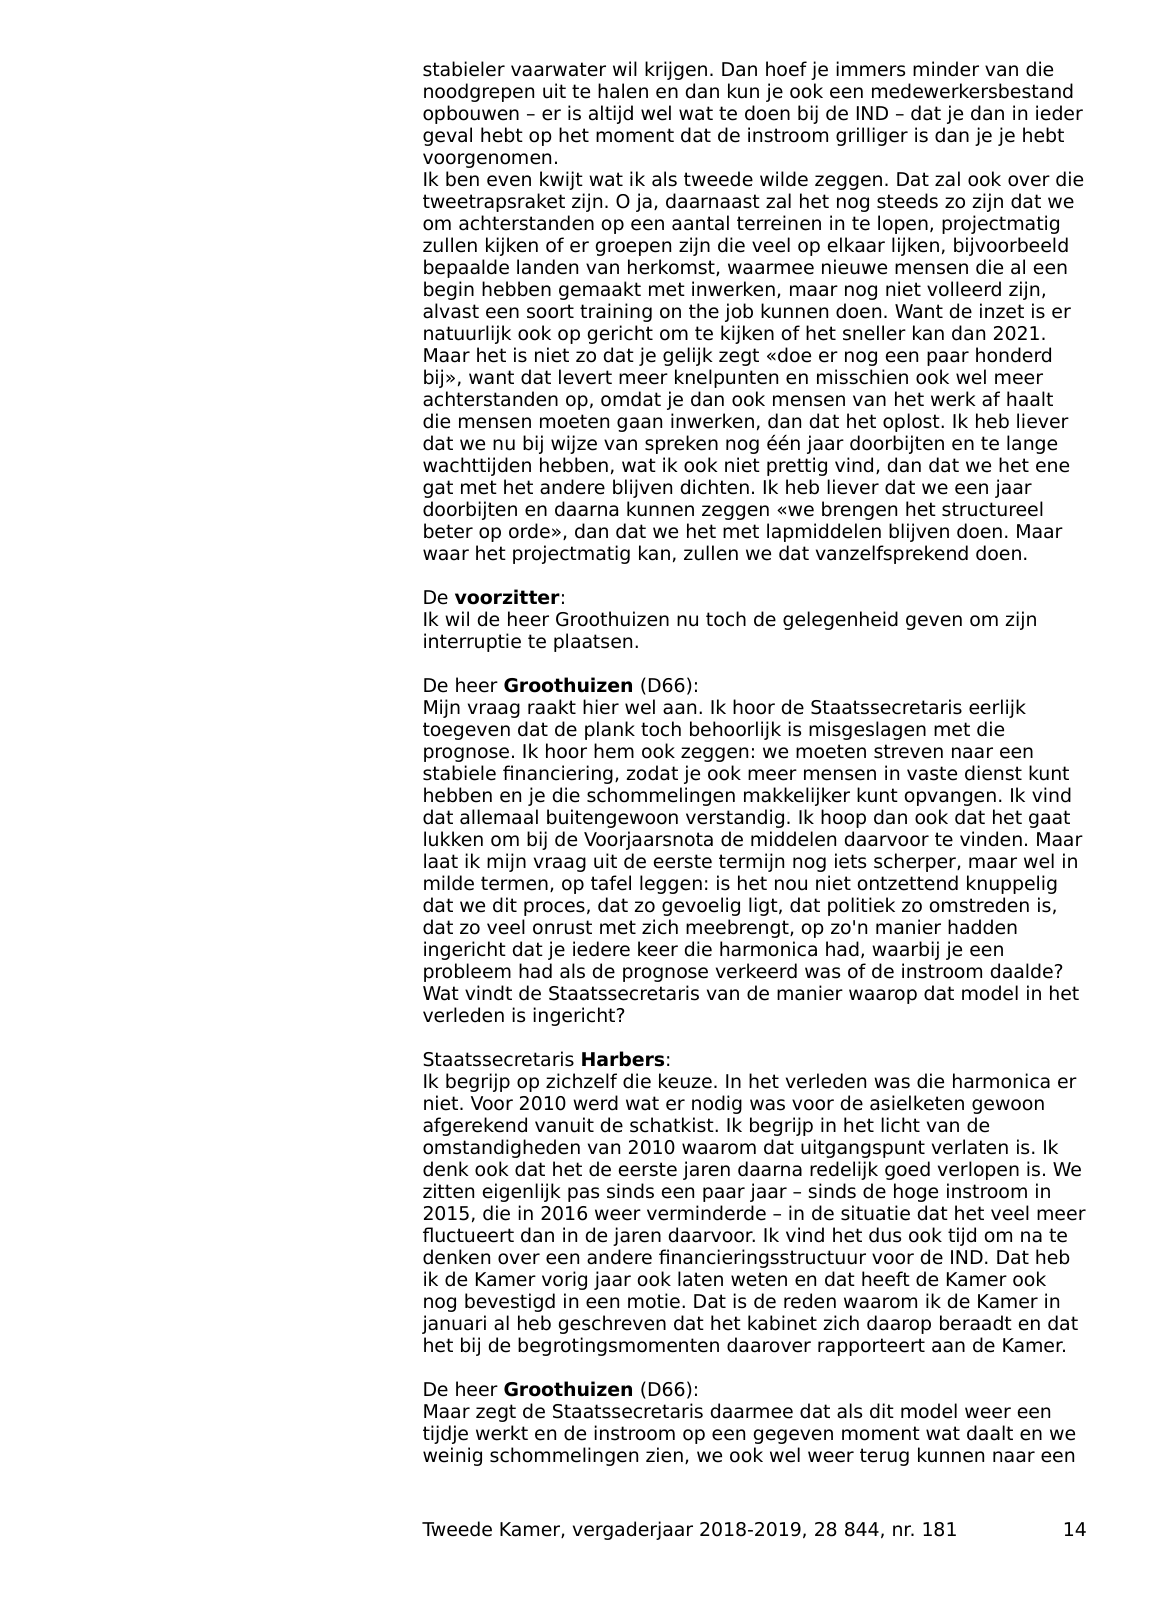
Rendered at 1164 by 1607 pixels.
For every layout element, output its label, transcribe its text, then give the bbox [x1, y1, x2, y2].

text Staatssecretaris Harbers: [422, 1049, 1087, 1071]
text Maar zegt de Staatssecretaris daarmee dat als dit model weer een tijdje werkt en de instroom op een gegeven moment wat daalt en we weinig schommelingen zien, we ook wel weer terug kunnen naar een [422, 1401, 1087, 1467]
text Mijn vraag raakt hier wel aan. Ik hoor de Staatssecretaris eerlijk toegeven dat de plank toch behoorlijk is misgeslagen met die prognose. Ik hoor hem ook zeggen: we moeten streven naar een stabiele financiering, zodat je ook meer mensen in vaste dienst kunt hebben en je die schommelingen makkelijker kunt opvangen. Ik vind dat allemaal buitengewoon verstandig. Ik hoop dan ook dat het gaat lukken om bij de Voorjaarsnota de middelen daarvoor te vinden. Maar laat ik mijn vraag uit de eerste termijn nog iets scherper, maar wel in milde termen, op tafel leggen: is het nou niet ontzettend knuppelig dat we dit proces, dat zo gevoelig ligt, dat politiek zo omstreden is, dat zo veel onrust met zich meebrengt, op zo'n manier hadden ingericht dat je iedere keer die harmonica had, waarbij je een probleem had als de prognose verkeerd was of de instroom daalde? Wat vindt de Staatssecretaris van de manier waarop dat model in het verleden is ingericht? [422, 697, 1087, 1027]
text stabieler vaarwater wil krijgen. Dan hoef je immers minder van die noodgrepen uit te halen en dan kun je ook een medewerkersbestand opbouwen – er is altijd wel wat te doen bij de IND – dat je dan in ieder geval hebt op het moment dat de instroom grilliger is dan je je hebt voorgenomen. [422, 59, 1087, 169]
text De heer Groothuizen (D66): [422, 675, 1087, 697]
text De voorzitter: [422, 587, 1087, 609]
text Ik begrijp op zichzelf die keuze. In het verleden was die harmonica er niet. Voor 2010 werd wat er nodig was voor de asielketen gewoon afgerekend vanuit de schatkist. Ik begrijp in het licht van de omstandigheden van 2010 waarom dat uitgangspunt verlaten is. Ik denk ook dat het de eerste jaren daarna redelijk goed verlopen is. We zitten eigenlijk pas sinds een paar jaar – sinds de hoge instroom in 2015, die in 2016 weer verminderde – in de situatie dat het veel meer fluctueert dan in de jaren daarvoor. Ik vind het dus ook tijd om na te denken over een andere financieringsstructuur voor de IND. Dat heb ik de Kamer vorig jaar ook laten weten en dat heeft de Kamer ook nog bevestigd in een motie. Dat is de reden waarom ik de Kamer in januari al heb geschreven dat het kabinet zich daarop beraadt en dat het bij de begrotingsmomenten daarover rapporteert aan de Kamer. [422, 1071, 1087, 1356]
text Ik ben even kwijt wat ik als tweede wilde zeggen. Dat zal ook over die tweetrapsraket zijn. O ja, daarnaast zal het nog steeds zo zijn dat we om achterstanden op een aantal terreinen in te lopen, projectmatig zullen kijken of er groepen zijn die veel op elkaar lijken, bijvoorbeeld bepaalde landen van herkomst, waarmee nieuwe mensen die al een begin hebben gemaakt met inwerken, maar nog niet volleerd zijn, alvast een soort training on the job kunnen doen. Want de inzet is er natuurlijk ook op gericht om te kijken of het sneller kan dan 2021. Maar het is niet zo dat je gelijk zegt «doe er nog een paar honderd bij», want dat levert meer knelpunten en misschien ook wel meer achterstanden op, omdat je dan ook mensen van het werk af haalt die mensen moeten gaan inwerken, dan dat het oplost. Ik heb liever dat we nu bij wijze van spreken nog één jaar doorbijten en te lange wachttijden hebben, wat ik ook niet prettig vind, dan dat we het ene gat met het andere blijven dichten. Ik heb liever dat we een jaar doorbijten en daarna kunnen zeggen «we brengen het structureel beter op orde», dan dat we het met lapmiddelen blijven doen. Maar waar het projectmatig kan, zullen we dat vanzelfsprekend doen. [422, 169, 1087, 564]
text De heer Groothuizen (D66): [422, 1379, 1087, 1401]
text Ik wil de heer Groothuizen nu toch de gelegenheid geven om zijn interruptie te plaatsen. [422, 609, 1087, 653]
